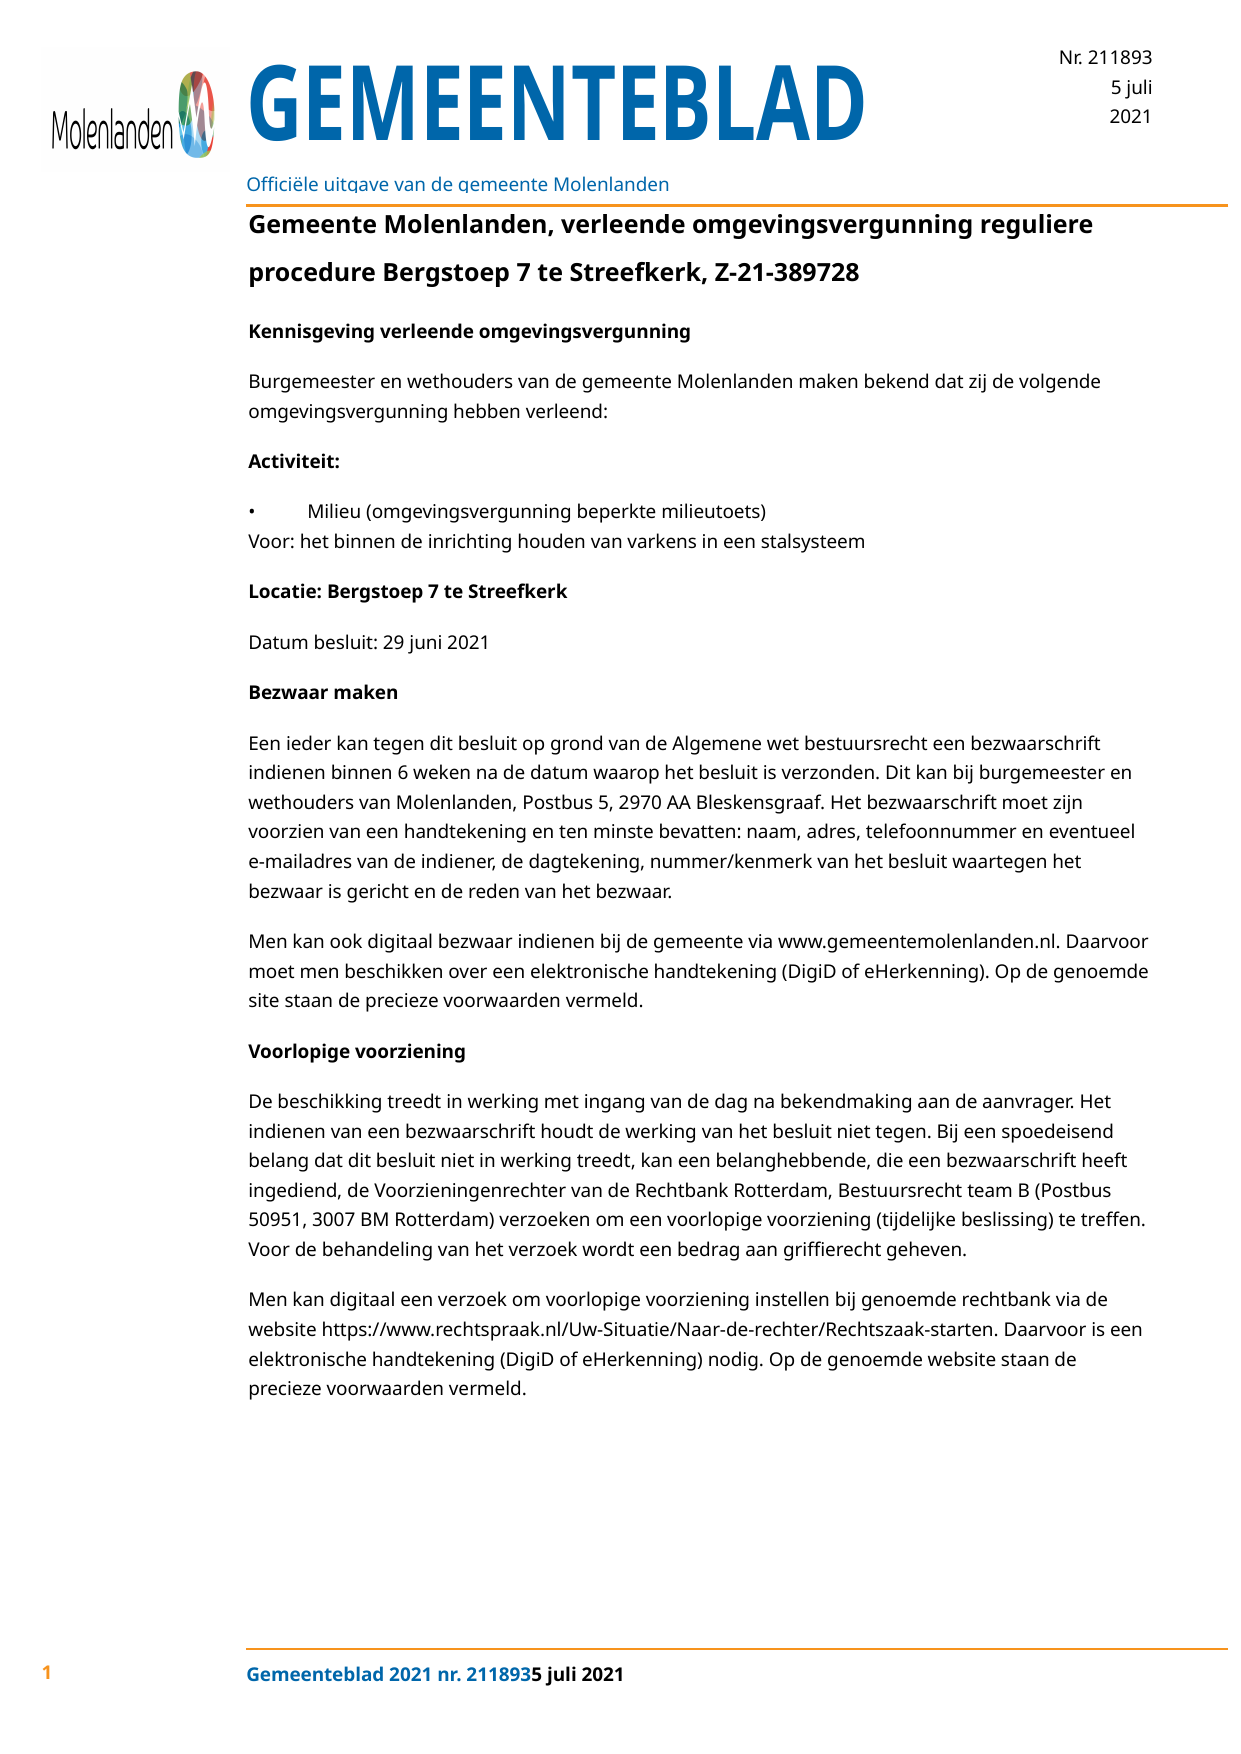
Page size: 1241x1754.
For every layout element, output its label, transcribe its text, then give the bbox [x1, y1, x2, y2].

text Bezwaar maken [248, 679, 1152, 705]
text Datum besluit: 29 juni 2021 [248, 629, 1152, 655]
text Een ieder kan tegen dit besluit op grond van de Algemene wet bestuursrecht een bezwaarschrift indienen binnen 6 weken na de datum waarop het besluit is verzonden. Dit kan bij burgemeester en wethouders van Molenlanden, Postbus 5, 2970 AA Bleskensgraaf. Het bezwaarschrift moet zijn voorzien van een handtekening en ten minste bevatten: naam, adres, telefoonnummer en eventueel e-mailadres van de indiener, de dagtekening, nummer/kenmerk van het besluit waartegen het bezwaar is gericht en de reden van het bezwaar. [248, 730, 1152, 904]
text De beschikking treedt in werking met ingang van de dag na bekendmaking aan de aanvrager. Het indienen van een bezwaarschrift houdt de werking van het besluit niet tegen. Bij een spoedeisend belang dat dit besluit niet in werking treedt, kan een belanghebbende, die een bezwaarschrift heeft ingediend, de Voorzieningenrechter van de Rechtbank Rotterdam, Bestuursrecht team B (Postbus 50951, 3007 BM Rotterdam) verzoeken om een voorlopige voorziening (tijdelijke beslissing) te treffen. Voor de behandeling van het verzoek wordt een bedrag aan griffierecht geheven. [248, 1088, 1152, 1262]
text Gemeente Molenlanden, verleende omgevingsvergunning reguliere procedure Bergstoep 7 te Streefkerk, Z-21-389728 [248, 207, 1152, 288]
text Burgemeester en wethouders van de gemeente Molenlanden maken bekend dat zij de volgende omgevingsvergunning hebben verleend: [248, 368, 1152, 424]
text Voor: het binnen de inrichting houden van varkens in een stalsysteem [248, 528, 1152, 554]
text Voorlopige voorziening [248, 1038, 1152, 1064]
text Locatie: Bergstoep 7 te Streefkerk [248, 579, 1152, 604]
text Kennisgeving verleende omgevingsvergunning [248, 318, 1152, 344]
text Activiteit: [248, 448, 1152, 474]
text Men kan digitaal een verzoek om voorlopige voorziening instellen bij genoemde rechtbank via de website https://www.rechtspraak.nl/Uw-Situatie/Naar-de-rechter/Rechtszaak-starten. Daarvoor is een elektronische handtekening (DigiD of eHerkenning) nodig. Op de genoemde website staan de precieze voorwaarden vermeld. [248, 1287, 1152, 1401]
picture [41, 47, 231, 172]
text Men kan ook digitaal bezwaar indienen bij de gemeente via www.gemeentemolenlanden.nl. Daarvoor moet men beschikken over een elektronische handtekening (DigiD of eHerkenning). Op de genoemde site staan de precieze voorwaarden vermeld. [248, 928, 1152, 1013]
list Milieu (omgevingsvergunning beperkte milieutoets) [248, 499, 1152, 524]
